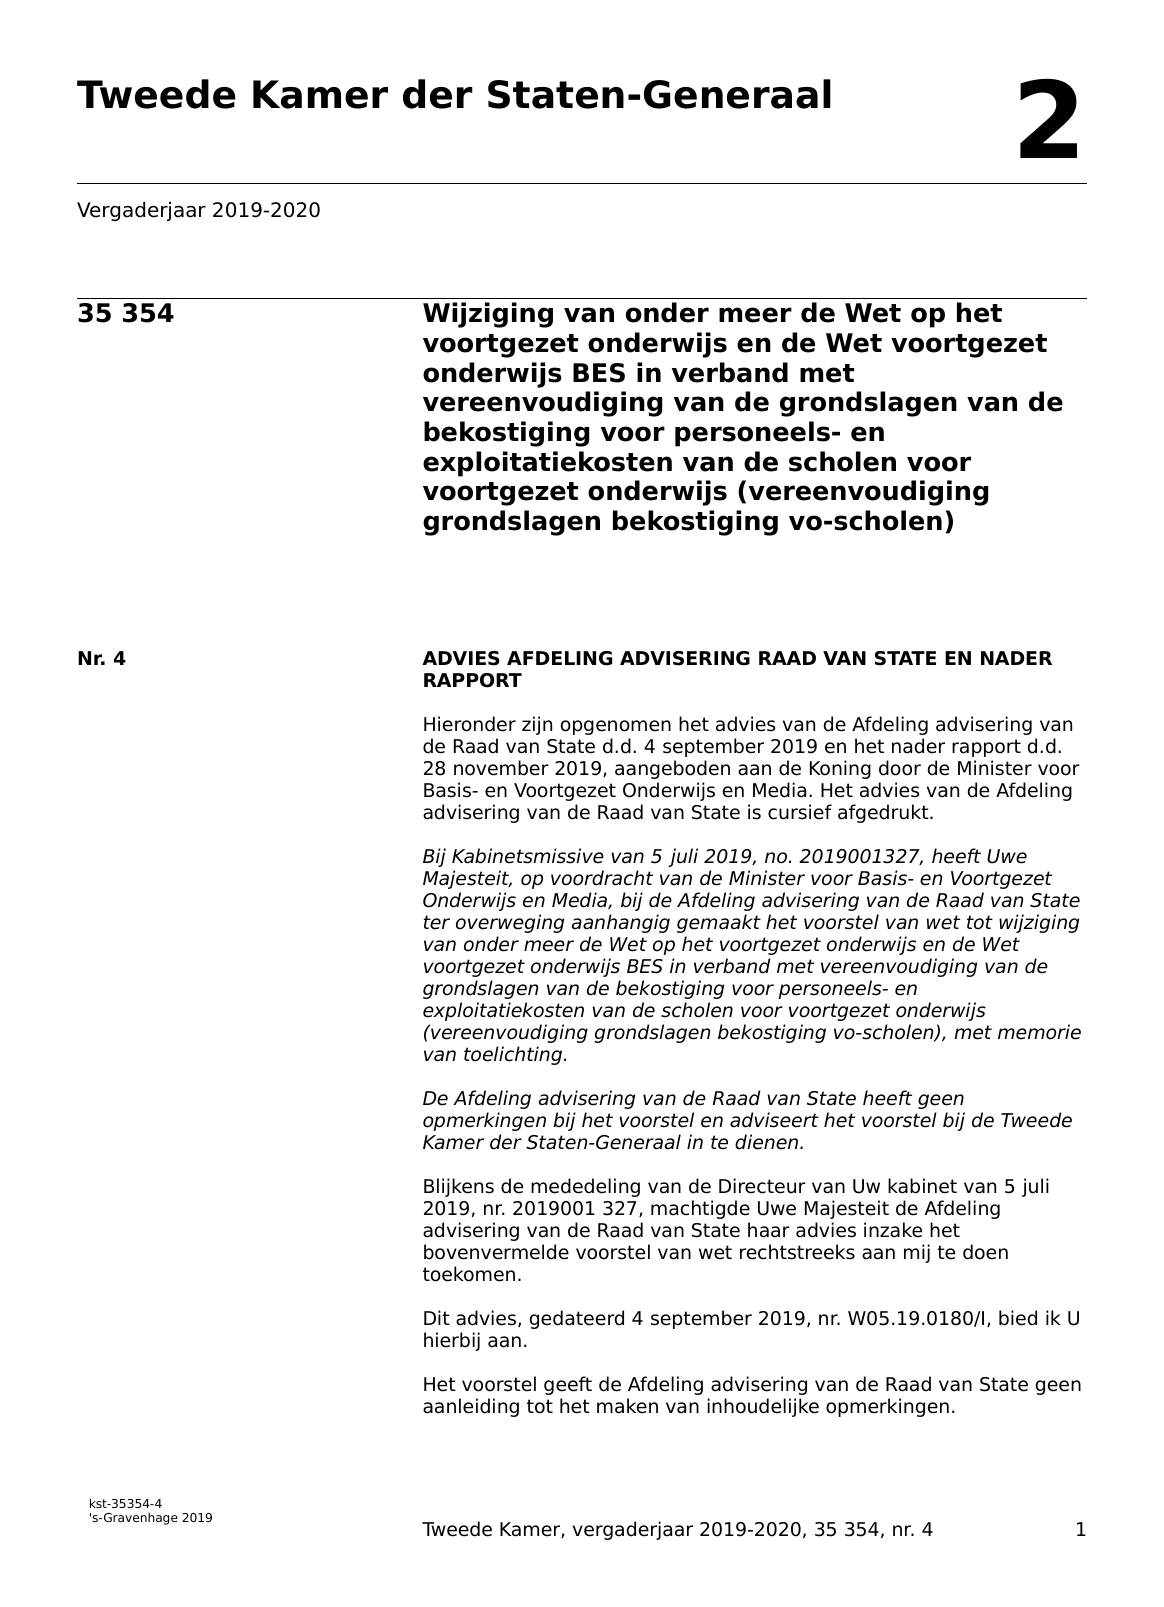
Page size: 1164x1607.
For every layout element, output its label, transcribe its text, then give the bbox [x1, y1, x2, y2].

subtitle Nr. 4 ADVIES AFDELING ADVISERING RAAD VAN STATE EN NADER RAPPORT [77, 647, 1087, 691]
table_header 2 [886, 59, 1087, 183]
text Bij Kabinetsmissive van 5 juli 2019, no. 2019001327, heeft Uwe Majesteit, op voordracht van de Minister voor Basis- en Voortgezet Onderwijs en Media, bij de Afdeling advisering van de Raad van State ter overweging aanhangig gemaakt het voorstel van wet tot wijziging van onder meer de Wet op het voortgezet onderwijs en de Wet voortgezet onderwijs BES in verband met vereenvoudiging van de grondslagen van de bekostiging voor personeels- en exploitatiekosten van de scholen voor voortgezet onderwijs (vereenvoudiging grondslagen bekostiging vo-scholen), met memorie van toelichting. [422, 846, 1087, 1066]
text De Afdeling advisering van de Raad van State heeft geen opmerkingen bij het voorstel en adviseert het voorstel bij de Tweede Kamer der Staten-Generaal in te dienen. [422, 1088, 1087, 1154]
text Hieronder zijn opgenomen het advies van de Afdeling advisering van de Raad van State d.d. 4 september 2019 en het nader rapport d.d. 28 november 2019, aangeboden aan de Koning door de Minister voor Basis- en Voortgezet Onderwijs en Media. Het advies van de Afdeling advisering van de Raad van State is cursief afgedrukt. [422, 714, 1087, 823]
table_header Tweede Kamer der Staten-Generaal [77, 59, 886, 183]
subtitle 35 354 Wijziging van onder meer de Wet op het voortgezet onderwijs en de Wet voortgezet onderwijs BES in verband met vereenvoudiging van de grondslagen van de bekostiging voor personeels- en exploitatiekosten van de scholen voor voortgezet onderwijs (vereenvoudiging grondslagen bekostiging vo-scholen) [77, 299, 1087, 536]
text kst-35354-4 [88, 1497, 323, 1511]
text 's-Gravenhage 2019 [88, 1511, 323, 1525]
text Dit advies, gedateerd 4 september 2019, nr. W05.19.0180/I, bied ik U hierbij aan. [422, 1308, 1087, 1352]
table_cell Vergaderjaar 2019-2020 [77, 184, 1087, 298]
text Blijkens de mededeling van de Directeur van Uw kabinet van 5 juli 2019, nr. 2019001 327, machtigde Uwe Majesteit de Afdeling advisering van de Raad van State haar advies inzake het bovenvermelde voorstel van wet rechtstreeks aan mij te doen toekomen. [422, 1176, 1087, 1286]
text Het voorstel geeft de Afdeling advisering van de Raad van State geen aanleiding tot het maken van inhoudelijke opmerkingen. [422, 1374, 1087, 1418]
